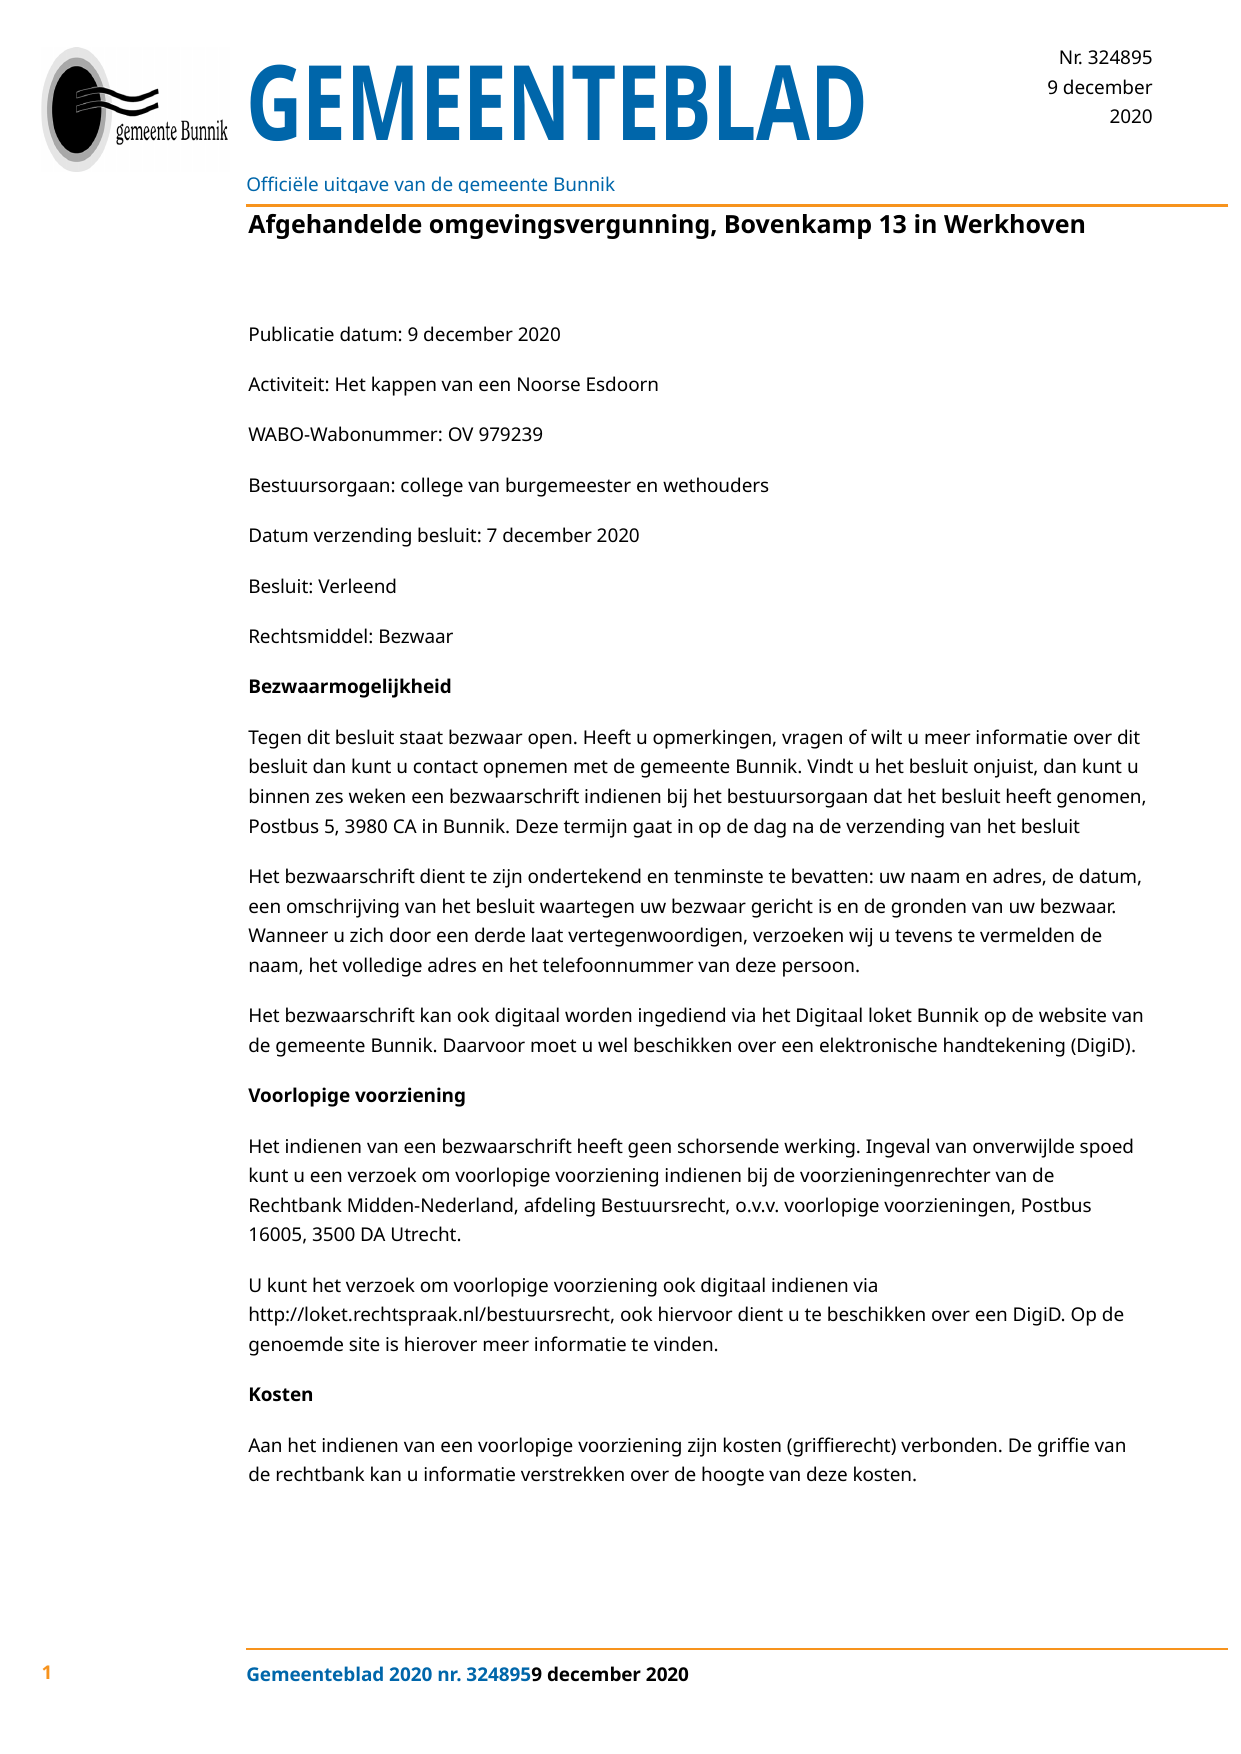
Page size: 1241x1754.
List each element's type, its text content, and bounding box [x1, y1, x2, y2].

text Kosten [248, 1382, 1152, 1407]
text Het bezwaarschrift dient te zijn ondertekend en tenminste te bevatten: uw naam en adres, de datum, een omschrijving van het besluit waartegen uw bezwaar gericht is en de gronden van uw bezwaar. Wanneer u zich door een derde laat vertegenwoordigen, verzoeken wij u tevens te vermelden de naam, het volledige adres en het telefoonnummer van deze persoon. [248, 863, 1152, 978]
text Besluit: Verleend [248, 573, 1152, 598]
text U kunt het verzoek om voorlopige voorziening ook digitaal indienen via http://loket.rechtspraak.nl/bestuursrecht, ook hiervoor dient u te beschikken over een DigiD. Op de genoemde site is hierover meer informatie te vinden. [248, 1272, 1152, 1357]
text WABO-Wabonummer: OV 979239 [248, 422, 1152, 447]
text Het bezwaarschrift kan ook digitaal worden ingediend via het Digitaal loket Bunnik op de website van de gemeente Bunnik. Daarvoor moet u wel beschikken over een elektronische handtekening (DigiD). [248, 1002, 1152, 1058]
text Publicatie datum: 9 december 2020 [248, 321, 1152, 346]
text Afgehandelde omgevingsvergunning, Bovenkamp 13 in Werkhoven [248, 207, 1152, 241]
text Datum verzending besluit: 7 december 2020 [248, 522, 1152, 548]
text Aan het indienen van een voorlopige voorziening zijn kosten (griffierecht) verbonden. De griffie van de rechtbank kan u informatie verstrekken over de hoogte van deze kosten. [248, 1432, 1152, 1487]
text Het indienen van een bezwaarschrift heeft geen schorsende werking. Ingeval van onverwijlde spoed kunt u een verzoek om voorlopige voorziening indienen bij de voorzieningenrechter van de Rechtbank Midden-Nederland, afdeling Bestuursrecht, o.v.v. voorlopige voorzieningen, Postbus 16005, 3500 DA Utrecht. [248, 1133, 1152, 1247]
text Activiteit: Het kappen van een Noorse Esdoorn [248, 371, 1152, 397]
text Rechtsmiddel: Bezwaar [248, 623, 1152, 649]
picture [41, 47, 231, 172]
text Tegen dit besluit staat bezwaar open. Heeft u opmerkingen, vragen of wilt u meer informatie over dit besluit dan kunt u contact opnemen met de gemeente Bunnik. Vindt u het besluit onjuist, dan kunt u binnen zes weken een bezwaarschrift indienen bij het bestuursorgaan dat het besluit heeft genomen, Postbus 5, 3980 CA in Bunnik. Deze termijn gaat in op de dag na de verzending van het besluit [248, 724, 1152, 838]
text Bezwaarmogelijkheid [248, 674, 1152, 699]
text Bestuursorgaan: college van burgemeester en wethouders [248, 472, 1152, 498]
text Voorlopige voorziening [248, 1082, 1152, 1108]
